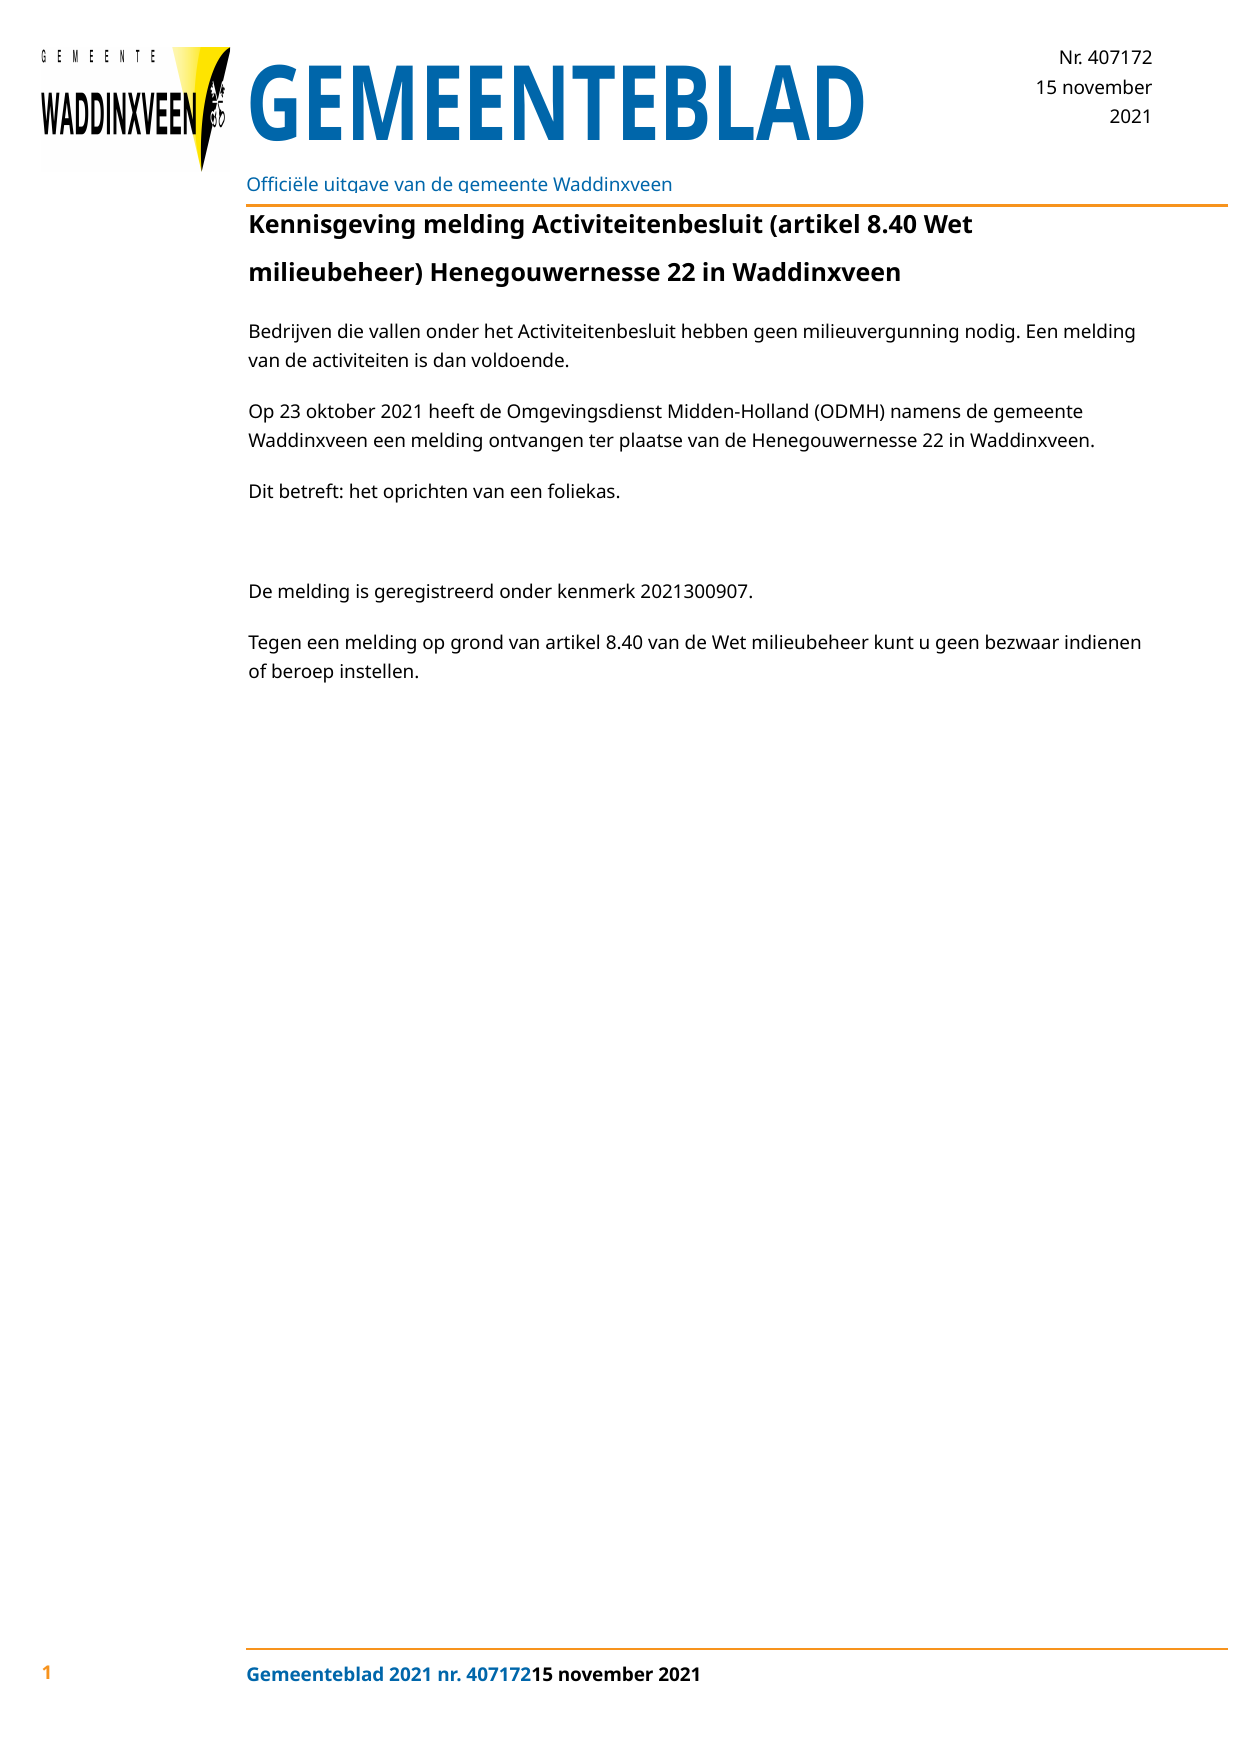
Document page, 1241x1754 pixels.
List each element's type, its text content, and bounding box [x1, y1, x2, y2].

text De melding is geregistreerd onder kenmerk 2021300907. [248, 579, 1152, 604]
text Tegen een melding op grond van artikel 8.40 van de Wet milieubeheer kunt u geen bezwaar indienen of beroep instellen. [248, 629, 1152, 684]
text Op 23 oktober 2021 heeft de Omgevingsdienst Midden-Holland (ODMH) namens de gemeente Waddinxveen een melding ontvangen ter plaatse van de Henegouwernesse 22 in Waddinxveen. [248, 398, 1152, 453]
text Kennisgeving melding Activiteitenbesluit (artikel 8.40 Wet milieubeheer) Henegouwernesse 22 in Waddinxveen [248, 207, 1152, 288]
picture [41, 47, 231, 172]
text Dit betreft: het oprichten van een foliekas. [248, 478, 1152, 504]
text Bedrijven die vallen onder het Activiteitenbesluit hebben geen milieuvergunning nodig. Een melding van de activiteiten is dan voldoende. [248, 318, 1152, 373]
